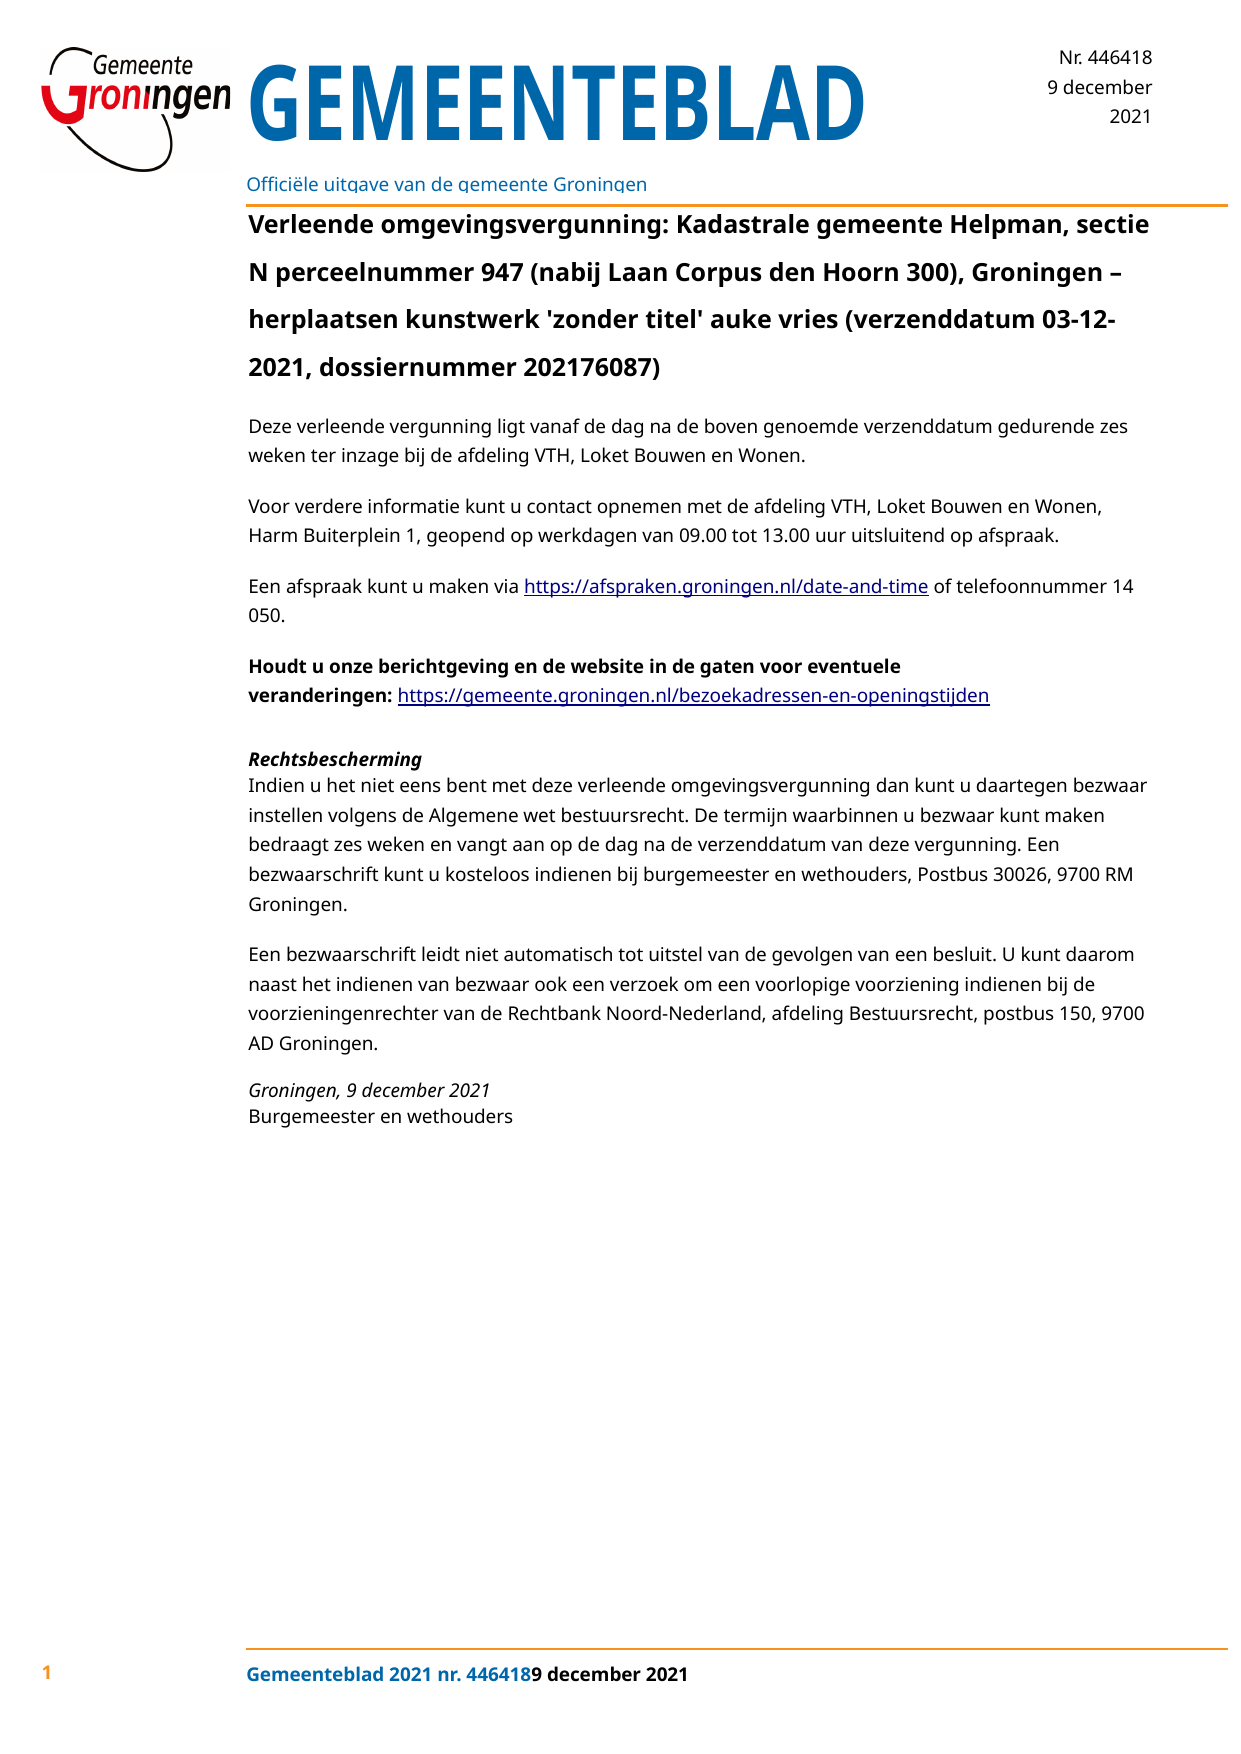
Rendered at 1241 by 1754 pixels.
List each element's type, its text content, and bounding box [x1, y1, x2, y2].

text Verleende omgevingsvergunning: Kadastrale gemeente Helpman, sectie N perceelnummer 947 (nabij Laan Corpus den Hoorn 300), Groningen – herplaatsen kunstwerk 'zonder titel' auke vries (verzenddatum 03-12-2021, dossiernummer 202176087) [248, 207, 1152, 384]
text Rechtsbescherming [248, 747, 1152, 772]
text Indien u het niet eens bent met deze verleende omgevingsvergunning dan kunt u daartegen bezwaar instellen volgens de Algemene wet bestuursrecht. De termijn waarbinnen u bezwaar kunt maken bedraagt zes weken en vangt aan op de dag na de verzenddatum van deze vergunning. Een bezwaarschrift kunt u kosteloos indienen bij burgemeester en wethouders, Postbus 30026, 9700 RM Groningen. [248, 772, 1152, 916]
picture [41, 47, 231, 172]
text Een afspraak kunt u maken via https://afspraken.groningen.nl/date-and-time of telefoonnummer 14 050. [248, 573, 1152, 628]
text Houdt u onze berichtgeving en de website in de gaten voor eventuele veranderingen: https://gemeente.groningen.nl/bezoekadressen-en-openingstijden [248, 653, 1152, 708]
text Burgemeester en wethouders [248, 1103, 1152, 1129]
text Deze verleende vergunning ligt vanaf de dag na de boven genoemde verzenddatum gedurende zes weken ter inzage bij de afdeling VTH, Loket Bouwen en Wonen. [248, 413, 1152, 468]
text Voor verdere informatie kunt u contact opnemen met de afdeling VTH, Loket Bouwen en Wonen, Harm Buiterplein 1, geopend op werkdagen van 09.00 tot 13.00 uur uitsluitend op afspraak. [248, 493, 1152, 548]
text Groningen, 9 december 2021 [248, 1078, 1152, 1103]
text Een bezwaarschrift leidt niet automatisch tot uitstel van de gevolgen van een besluit. U kunt daarom naast het indienen van bezwaar ook een verzoek om een voorlopige voorziening indienen bij de voorzieningenrechter van de Rechtbank Noord-Nederland, afdeling Bestuursrecht, postbus 150, 9700 AD Groningen. [248, 941, 1152, 1056]
